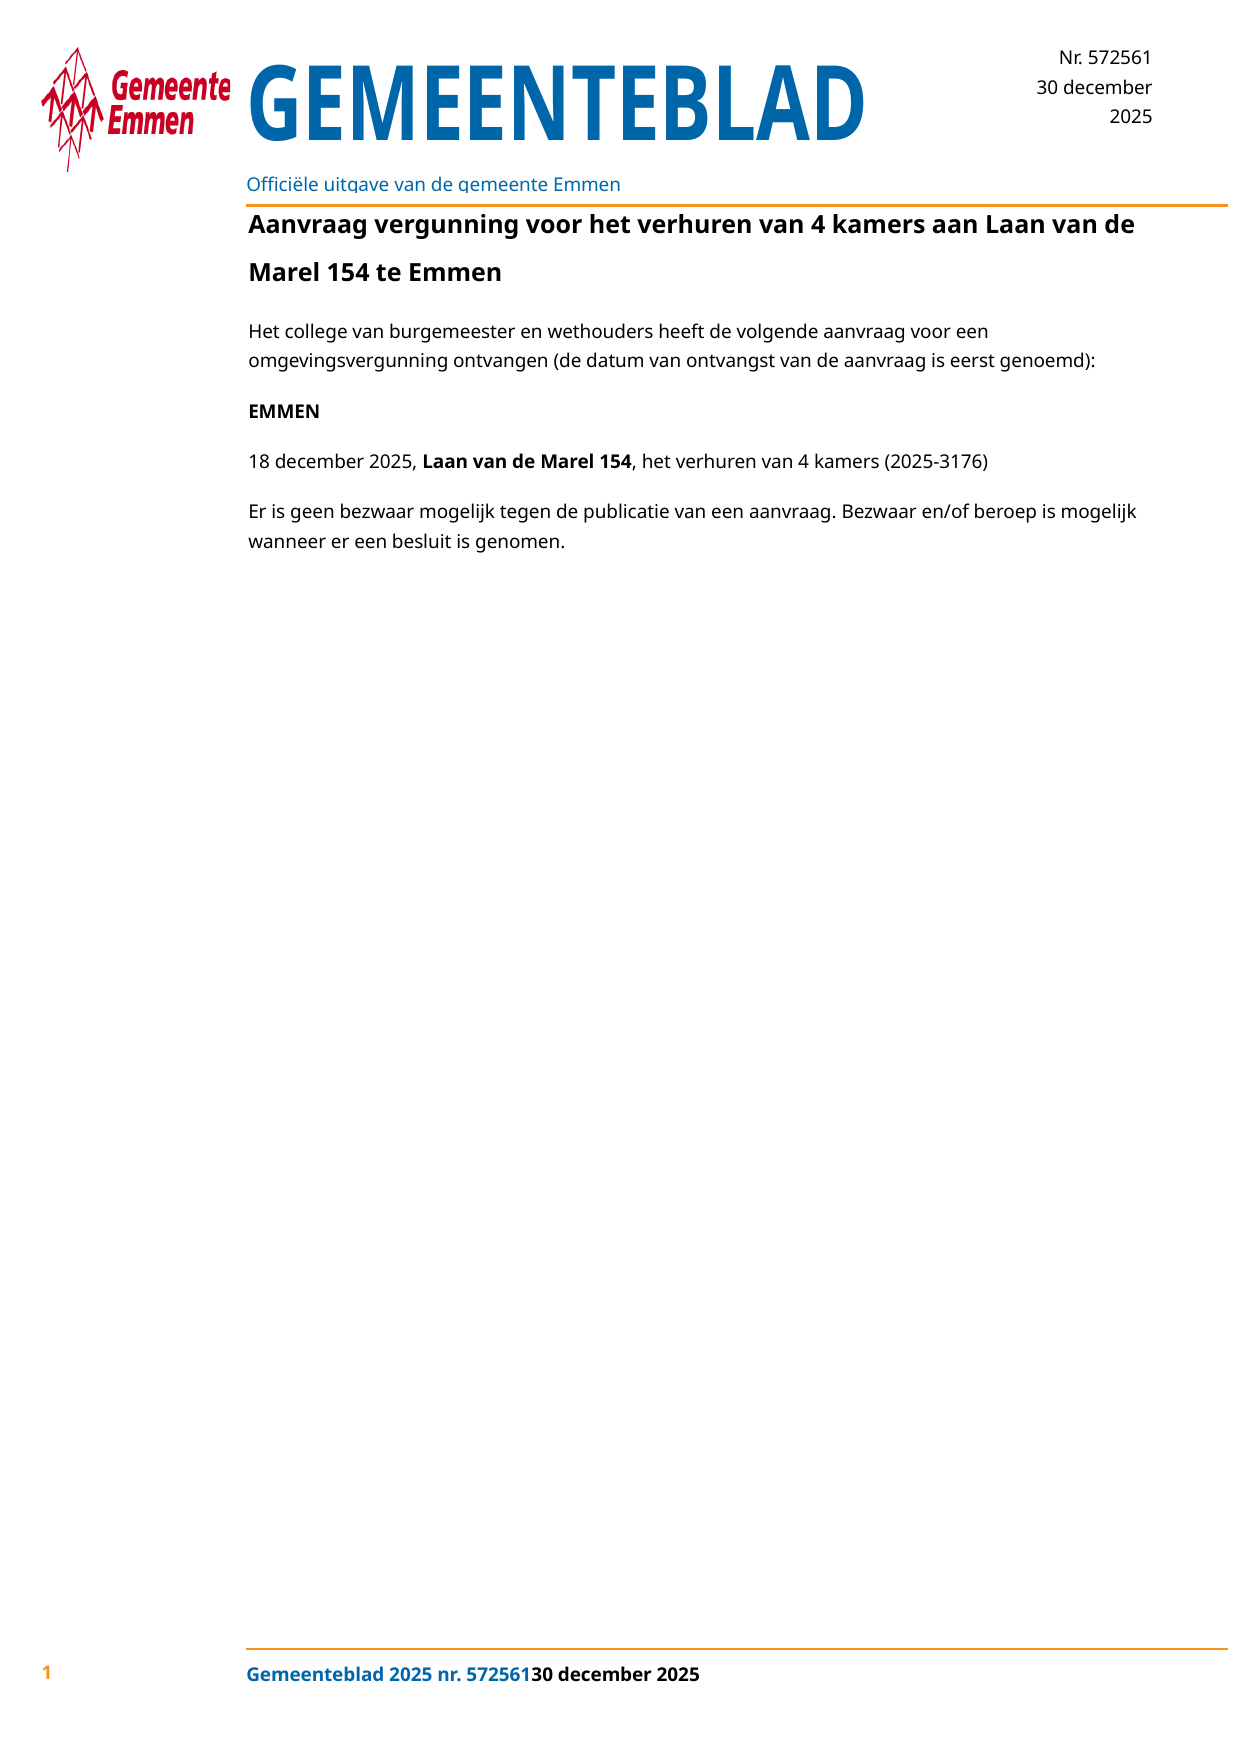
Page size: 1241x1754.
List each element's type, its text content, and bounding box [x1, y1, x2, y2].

text Aanvraag vergunning voor het verhuren van 4 kamers aan Laan van de Marel 154 te Emmen [248, 207, 1152, 288]
text 18 december 2025, Laan van de Marel 154, het verhuren van 4 kamers (2025-3176) [248, 448, 1152, 474]
text Er is geen bezwaar mogelijk tegen de publicatie van een aanvraag. Bezwaar en/of beroep is mogelijk wanneer er een besluit is genomen. [248, 499, 1152, 554]
text EMMEN [248, 398, 1152, 424]
picture [41, 47, 231, 172]
text Het college van burgemeester en wethouders heeft de volgende aanvraag voor een omgevingsvergunning ontvangen (de datum van ontvangst van de aanvraag is eerst genoemd): [248, 318, 1152, 373]
